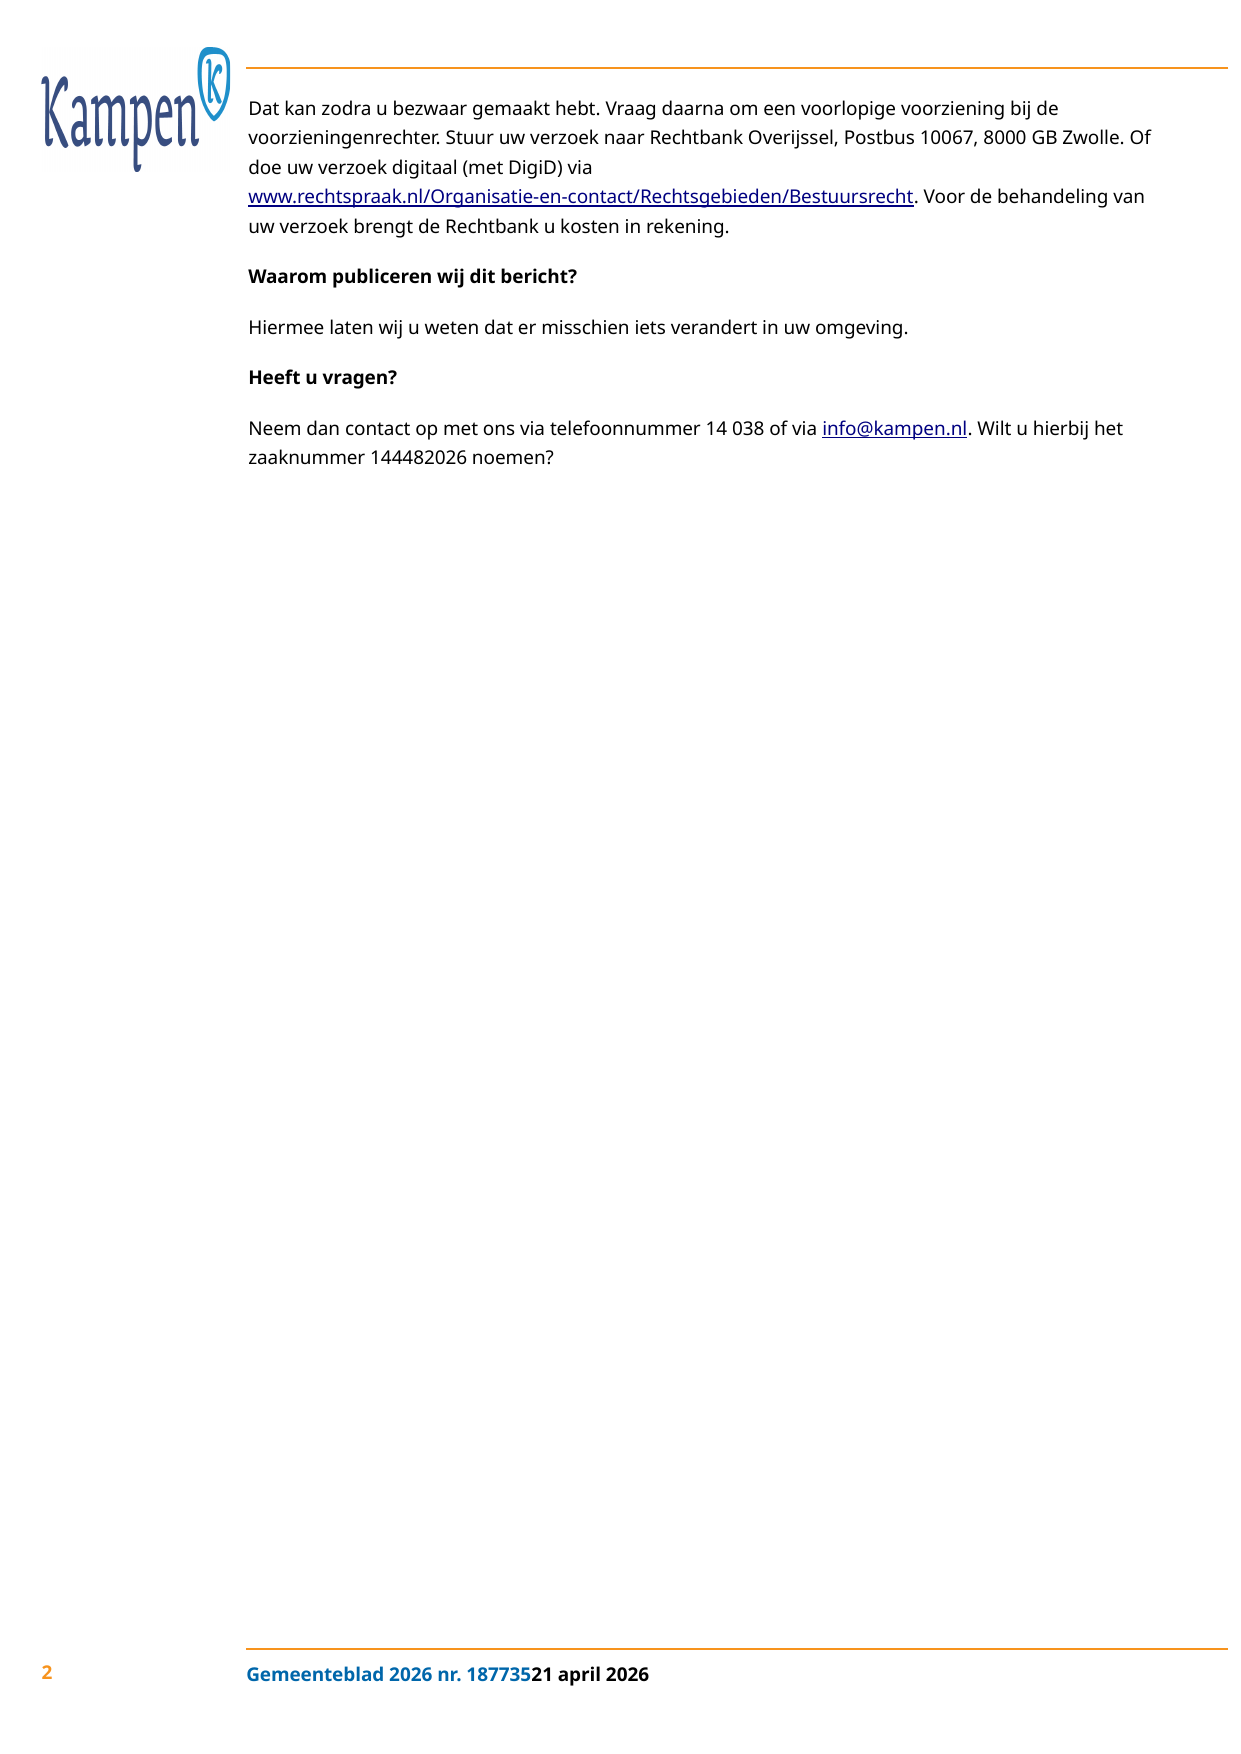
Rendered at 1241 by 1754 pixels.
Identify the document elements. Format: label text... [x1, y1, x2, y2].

text Hiermee laten wij u weten dat er misschien iets verandert in uw omgeving. [248, 314, 1152, 340]
text Dat kan zodra u bezwaar gemaakt hebt. Vraag daarna om een voorlopige voorziening bij de voorzieningenrechter. Stuur uw verzoek naar Rechtbank Overijssel, Postbus 10067, 8000 GB Zwolle. Of doe uw verzoek digitaal (met DigiD) via www.rechtspraak.nl/Organisatie-en-contact/Rechtsgebieden/Bestuursrecht. Voor de behandeling van uw verzoek brengt de Rechtbank u kosten in rekening. [248, 95, 1152, 239]
picture [41, 47, 231, 172]
text Heeft u vragen? [248, 364, 1152, 390]
text Waarom publiceren wij dit bericht? [248, 263, 1152, 289]
text Neem dan contact op met ons via telefoonnummer 14 038 of via info@kampen.nl. Wilt u hierbij het zaaknummer 144482026 noemen? [248, 415, 1152, 470]
